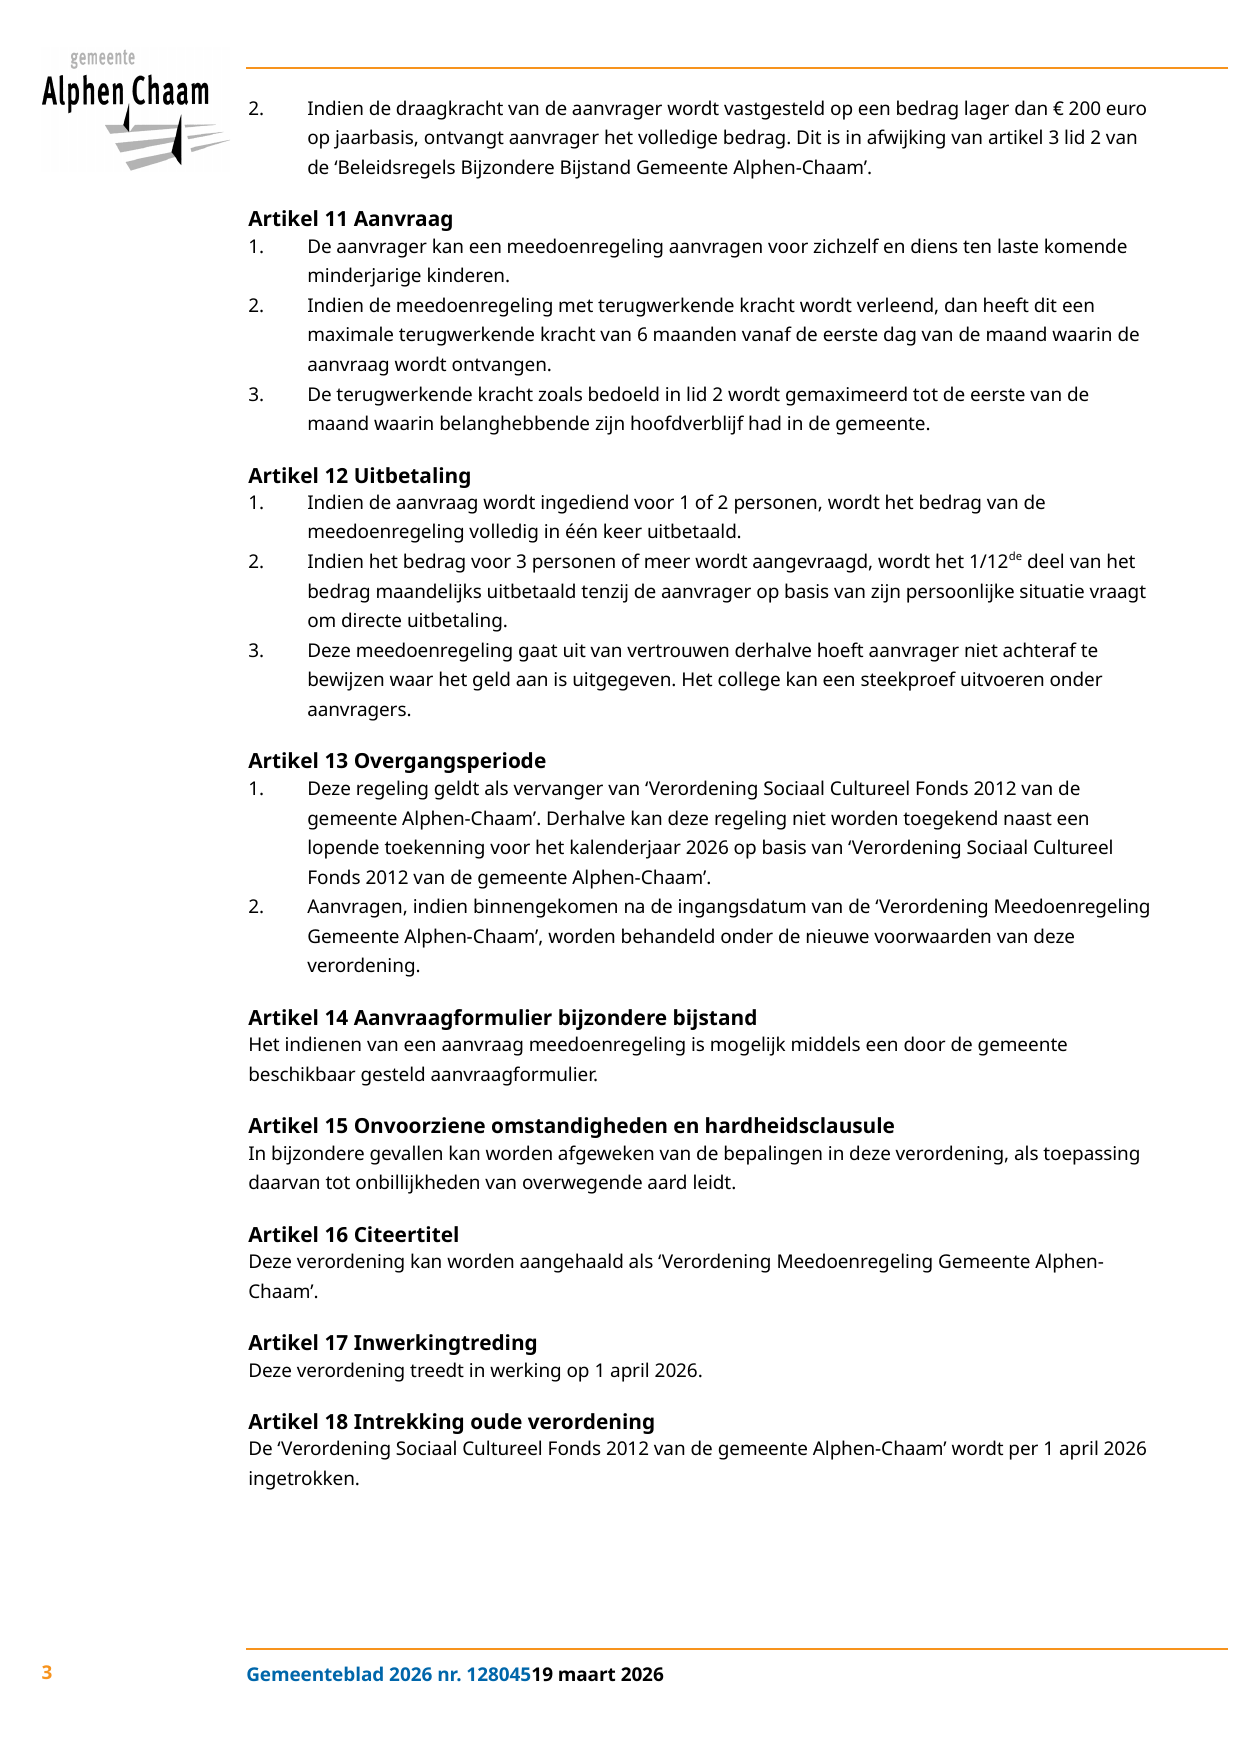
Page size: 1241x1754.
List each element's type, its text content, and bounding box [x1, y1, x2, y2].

text Deze verordening kan worden aangehaald als ‘Verordening Meedoenregeling Gemeente Alphen-Chaam’. [248, 1248, 1152, 1304]
text Het indienen van een aanvraag meedoenregeling is mogelijk middels een door de gemeente beschikbaar gesteld aanvraagformulier. [248, 1031, 1152, 1087]
text Artikel 12 Uitbetaling [248, 461, 1152, 489]
list De terugwerkende kracht zoals bedoeld in lid 2 wordt gemaximeerd tot de eerste van de maand waarin belanghebbende zijn hoofdverblijf had in de gemeente. [248, 381, 1152, 436]
text De ‘Verordening Sociaal Cultureel Fonds 2012 van de gemeente Alphen-Chaam’ wordt per 1 april 2026 ingetrokken. [248, 1436, 1152, 1491]
text Deze verordening treedt in werking op 1 april 2026. [248, 1357, 1152, 1382]
list De aanvrager kan een meedoenregeling aanvragen voor zichzelf en diens ten laste komende minderjarige kinderen. [248, 233, 1152, 288]
list Indien het bedrag voor 3 personen of meer wordt aangevraagd, wordt het 1/12de deel van het bedrag maandelijks uitbetaald tenzij de aanvrager op basis van zijn persoonlijke situatie vraagt om directe uitbetaling. [248, 548, 1152, 633]
text Artikel 16 Citeertitel [248, 1220, 1152, 1248]
text Artikel 14 Aanvraagformulier bijzondere bijstand [248, 1003, 1152, 1031]
list Indien de aanvraag wordt ingediend voor 1 of 2 personen, wordt het bedrag van de meedoenregeling volledig in één keer uitbetaald. [248, 489, 1152, 544]
text Artikel 13 Overgangsperiode [248, 747, 1152, 775]
list Aanvragen, indien binnengekomen na de ingangsdatum van de ‘Verordening Meedoenregeling Gemeente Alphen-Chaam’, worden behandeld onder de nieuwe voorwaarden van deze verordening. [248, 893, 1152, 978]
text Artikel 11 Aanvraag [248, 204, 1152, 233]
text Artikel 17 Inwerkingtreding [248, 1328, 1152, 1357]
list Deze meedoenregeling gaat uit van vertrouwen derhalve hoeft aanvrager niet achteraf te bewijzen waar het geld aan is uitgegeven. Het college kan een steekproef uitvoeren onder aanvragers. [248, 637, 1152, 722]
list Indien de meedoenregeling met terugwerkende kracht wordt verleend, dan heeft dit een maximale terugwerkende kracht van 6 maanden vanaf de eerste dag van de maand waarin de aanvraag wordt ontvangen. [248, 292, 1152, 377]
list Indien de draagkracht van de aanvrager wordt vastgesteld op een bedrag lager dan € 200 euro op jaarbasis, ontvangt aanvrager het volledige bedrag. Dit is in afwijking van artikel 3 lid 2 van de ‘Beleidsregels Bijzondere Bijstand Gemeente Alphen-Chaam’. [248, 95, 1152, 180]
list Deze regeling geldt als vervanger van ‘Verordening Sociaal Cultureel Fonds 2012 van de gemeente Alphen-Chaam’. Derhalve kan deze regeling niet worden toegekend naast een lopende toekenning voor het kalenderjaar 2026 op basis van ‘Verordening Sociaal Cultureel Fonds 2012 van de gemeente Alphen-Chaam’. [248, 775, 1152, 889]
text Artikel 15 Onvoorziene omstandigheden en hardheidsclausule [248, 1111, 1152, 1140]
picture [41, 47, 231, 172]
text In bijzondere gevallen kan worden afgeweken van de bepalingen in deze verordening, als toepassing daarvan tot onbillijkheden van overwegende aard leidt. [248, 1140, 1152, 1195]
text Artikel 18 Intrekking oude verordening [248, 1407, 1152, 1436]
